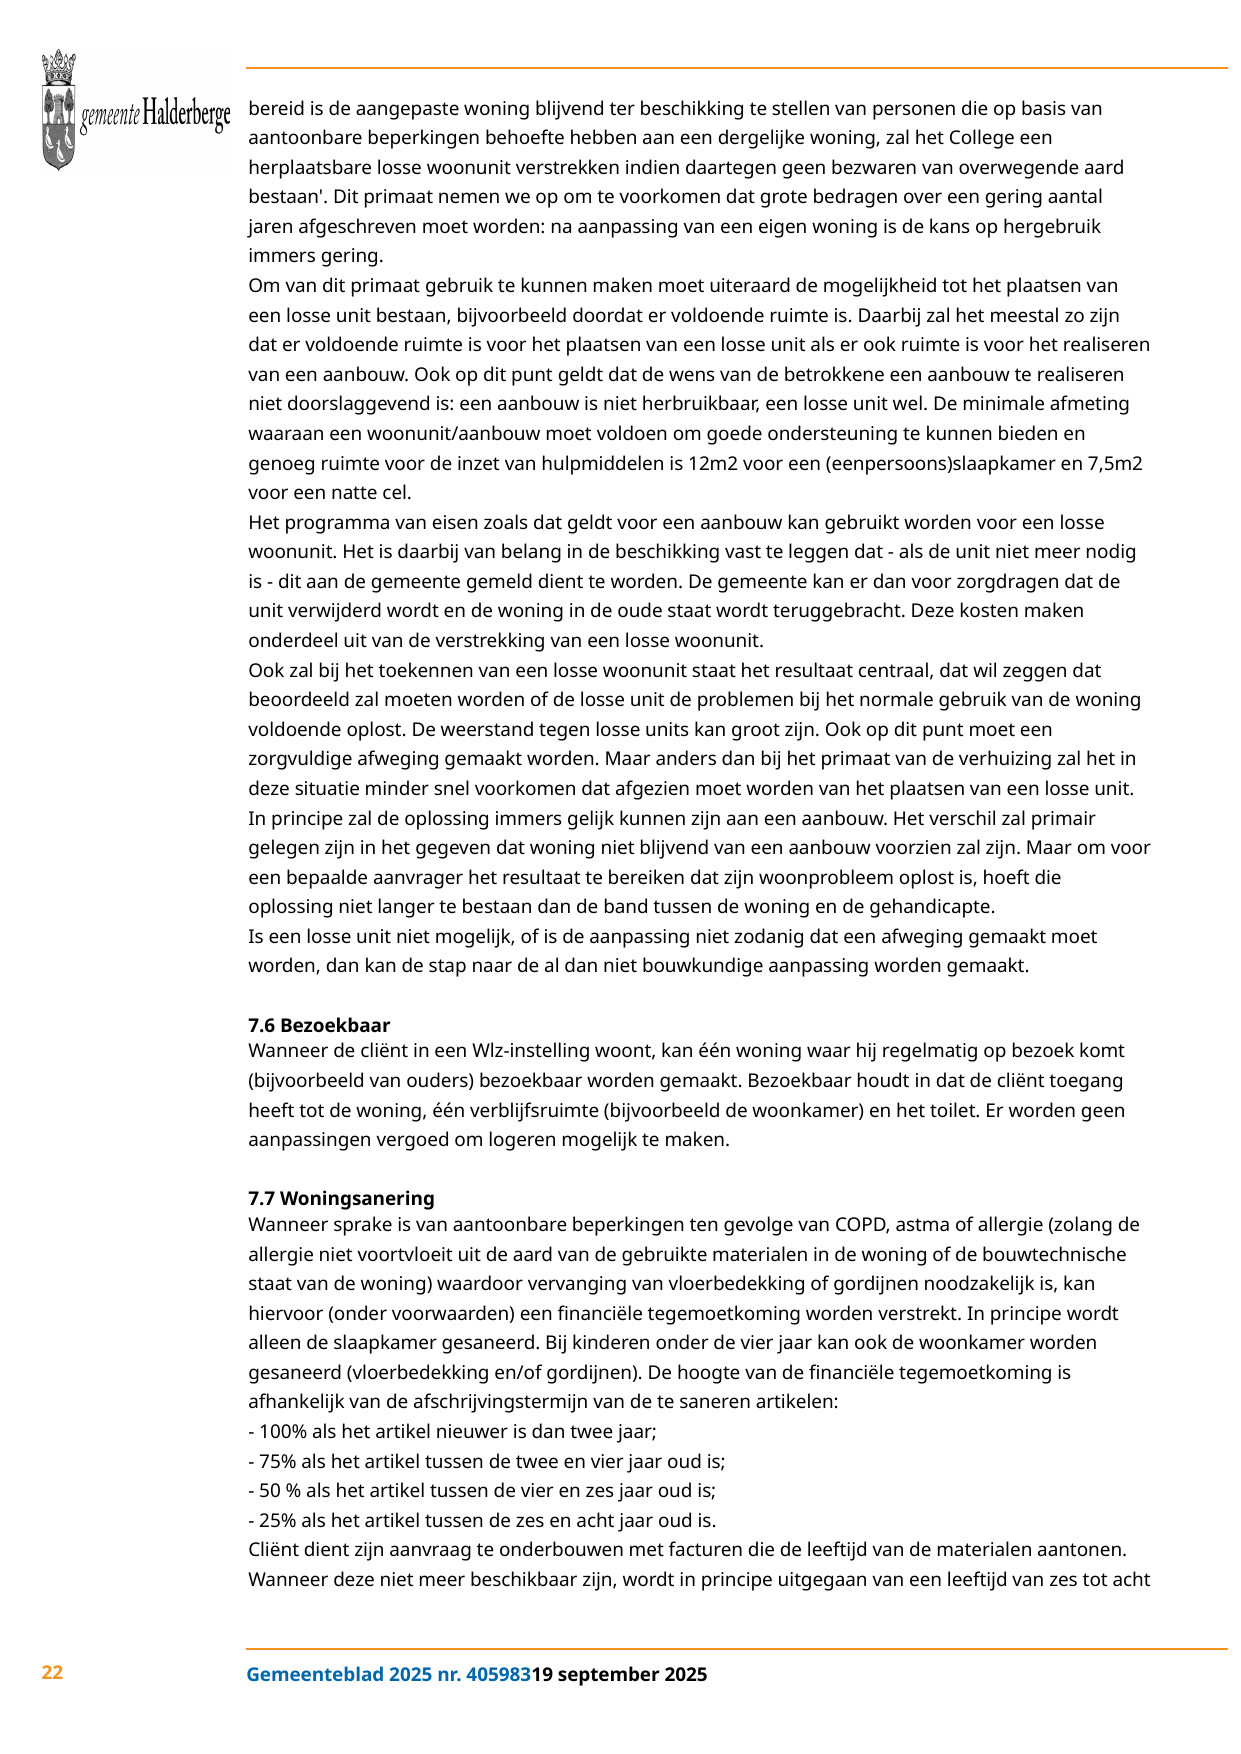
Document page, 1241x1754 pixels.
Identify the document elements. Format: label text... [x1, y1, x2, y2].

text Cliënt dient zijn aanvraag te onderbouwen met facturen die de leeftijd van de materialen aantonen. [248, 1537, 1152, 1562]
text 7.6 Bezoekbaar [248, 1012, 1152, 1038]
text 7.7 Woningsanering [248, 1186, 1152, 1211]
text Wanneer sprake is van aantoonbare beperkingen ten gevolge van COPD, astma of allergie (zolang de allergie niet voortvloeit uit de aard van de gebruikte materialen in de woning of de bouwtechnische staat van de woning) waardoor vervanging van vloerbedekking of gordijnen noodzakelijk is, kan hiervoor (onder voorwaarden) een financiële tegemoetkoming worden verstrekt. In principe wordt alleen de slaapkamer gesaneerd. Bij kinderen onder de vier jaar kan ook de woonkamer worden gesaneerd (vloerbedekking en/of gordijnen). De hoogte van de financiële tegemoetkoming is afhankelijk van de afschrijvingstermijn van de te saneren artikelen: [248, 1211, 1152, 1414]
text - 25% als het artikel tussen de zes en acht jaar oud is. [248, 1507, 1152, 1533]
text Om van dit primaat gebruik te kunnen maken moet uiteraard de mogelijkheid tot het plaatsen van een losse unit bestaan, bijvoorbeeld doordat er voldoende ruimte is. Daarbij zal het meestal zo zijn dat er voldoende ruimte is voor het plaatsen van een losse unit als er ook ruimte is voor het realiseren van een aanbouw. Ook op dit punt geldt dat de wens van de betrokkene een aanbouw te realiseren niet doorslaggevend is: een aanbouw is niet herbruikbaar, een losse unit wel. De minimale afmeting waaraan een woonunit/aanbouw moet voldoen om goede ondersteuning te kunnen bieden en genoeg ruimte voor de inzet van hulpmiddelen is 12m2 voor een (eenpersoons)slaapkamer en 7,5m2 voor een natte cel. [248, 272, 1152, 505]
text bereid is de aangepaste woning blijvend ter beschikking te stellen van personen die op basis van aantoonbare beperkingen behoefte hebben aan een dergelijke woning, zal het College een herplaatsbare losse woonunit verstrekken indien daartegen geen bezwaren van overwegende aard bestaan'. Dit primaat nemen we op om te voorkomen dat grote bedragen over een gering aantal jaren afgeschreven moet worden: na aanpassing van een eigen woning is de kans op hergebruik immers gering. [248, 95, 1152, 268]
text Ook zal bij het toekennen van een losse woonunit staat het resultaat centraal, dat wil zeggen dat beoordeeld zal moeten worden of de losse unit de problemen bij het normale gebruik van de woning voldoende oplost. De weerstand tegen losse units kan groot zijn. Ook op dit punt moet een zorgvuldige afweging gemaakt worden. Maar anders dan bij het primaat van de verhuizing zal het in deze situatie minder snel voorkomen dat afgezien moet worden van het plaatsen van een losse unit. In principe zal de oplossing immers gelijk kunnen zijn aan een aanbouw. Het verschil zal primair gelegen zijn in het gegeven dat woning niet blijvend van een aanbouw voorzien zal zijn. Maar om voor een bepaalde aanvrager het resultaat te bereiken dat zijn woonprobleem oplost is, hoeft die oplossing niet langer te bestaan dan de band tussen de woning en de gehandicapte. [248, 657, 1152, 919]
text Wanneer deze niet meer beschikbaar zijn, wordt in principe uitgegaan van een leeftijd van zes tot acht [248, 1566, 1152, 1592]
text Het programma van eisen zoals dat geldt voor een aanbouw kan gebruikt worden voor een losse woonunit. Het is daarbij van belang in de beschikking vast te leggen dat - als de unit niet meer nodig is - dit aan de gemeente gemeld dient te worden. De gemeente kan er dan voor zorgdragen dat de unit verwijderd wordt en de woning in de oude staat wordt teruggebracht. Deze kosten maken onderdeel uit van de verstrekking van een losse woonunit. [248, 509, 1152, 653]
picture [41, 47, 231, 172]
text - 50 % als het artikel tussen de vier en zes jaar oud is; [248, 1477, 1152, 1503]
text - 100% als het artikel nieuwer is dan twee jaar; [248, 1418, 1152, 1444]
text - 75% als het artikel tussen de twee en vier jaar oud is; [248, 1448, 1152, 1474]
text Wanneer de cliënt in een Wlz-instelling woont, kan één woning waar hij regelmatig op bezoek komt (bijvoorbeeld van ouders) bezoekbaar worden gemaakt. Bezoekbaar houdt in dat de cliënt toegang heeft tot de woning, één verblijfsruimte (bijvoorbeeld de woonkamer) en het toilet. Er worden geen aanpassingen vergoed om logeren mogelijk te maken. [248, 1038, 1152, 1152]
text Is een losse unit niet mogelijk, of is de aanpassing niet zodanig dat een afweging gemaakt moet worden, dan kan de stap naar de al dan niet bouwkundige aanpassing worden gemaakt. [248, 923, 1152, 978]
